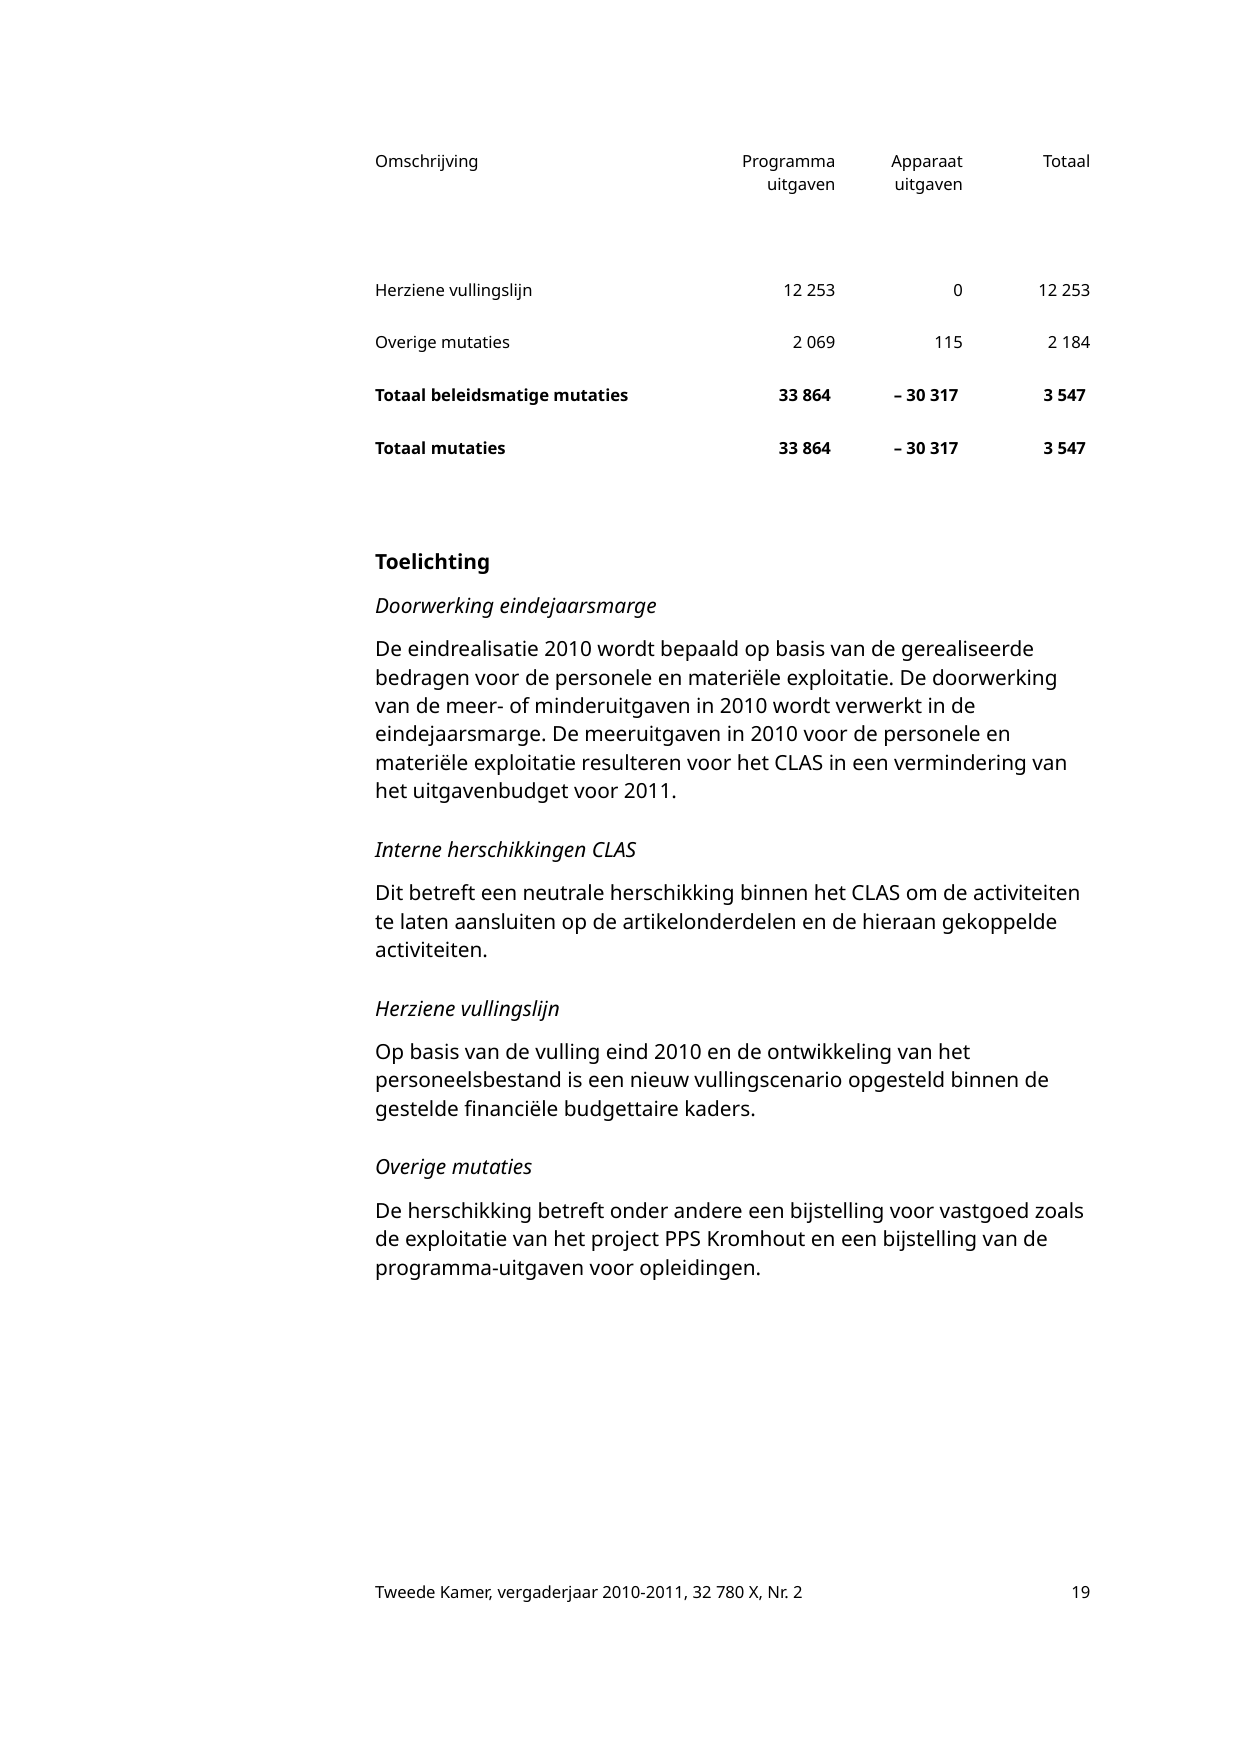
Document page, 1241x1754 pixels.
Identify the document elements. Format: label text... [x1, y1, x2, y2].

table_cell – 30 317 [835, 384, 963, 436]
table_header Programma uitgaven [708, 150, 835, 225]
table_cell 0 [835, 278, 963, 331]
table_cell [708, 225, 835, 278]
text Toelichting [375, 547, 1090, 576]
table_header Totaal [963, 150, 1090, 225]
table_header Omschrijving [375, 150, 708, 225]
text Dit betreft een neutrale herschikking binnen het CLAS om de activiteiten te laten aansluiten op de artikelonderdelen en de hieraan gekoppelde activiteiten. [375, 878, 1090, 964]
table_cell 33 864 [708, 436, 835, 489]
table_cell 115 [835, 331, 963, 383]
table_cell 2 184 [963, 331, 1090, 383]
table_cell Totaal mutaties [375, 436, 708, 489]
table_cell Overige mutaties [375, 331, 708, 383]
text De eindrealisatie 2010 wordt bepaald op basis van de gerealiseerde bedragen voor de personele en materiële exploitatie. De doorwerking van de meer- of minderuitgaven in 2010 wordt verwerkt in de eindejaarsmarge. De meeruitgaven in 2010 voor de personele en materiële exploitatie resulteren voor het CLAS in een vermindering van het uitgavenbudget voor 2011. [375, 634, 1090, 805]
table_cell [963, 225, 1090, 278]
table_cell 12 253 [963, 278, 1090, 331]
table_cell 12 253 [708, 278, 835, 331]
text Interne herschikkingen CLAS [375, 835, 1090, 863]
table_cell [835, 225, 963, 278]
text Herziene vullingslijn [375, 994, 1090, 1022]
table_cell Herziene vullingslijn [375, 278, 708, 331]
table_cell Totaal beleidsmatige mutaties [375, 384, 708, 436]
table_cell 33 864 [708, 384, 835, 436]
table_cell 3 547 [963, 436, 1090, 489]
text Op basis van de vulling eind 2010 en de ontwikkeling van het personeelsbestand is een nieuw vullingscenario opgesteld binnen de gestelde financiële budgettaire kaders. [375, 1037, 1090, 1122]
text Doorwerking eindejaarsmarge [375, 591, 1090, 619]
table_cell 2 069 [708, 331, 835, 383]
text De herschikking betreft onder andere een bijstelling voor vastgoed zoals de exploitatie van het project PPS Kromhout en een bijstelling van de programma-uitgaven voor opleidingen. [375, 1196, 1090, 1281]
table_header Apparaat uitgaven [835, 150, 963, 225]
table_cell [375, 225, 708, 278]
table_cell 3 547 [963, 384, 1090, 436]
text Overige mutaties [375, 1152, 1090, 1181]
table_cell – 30 317 [835, 436, 963, 489]
